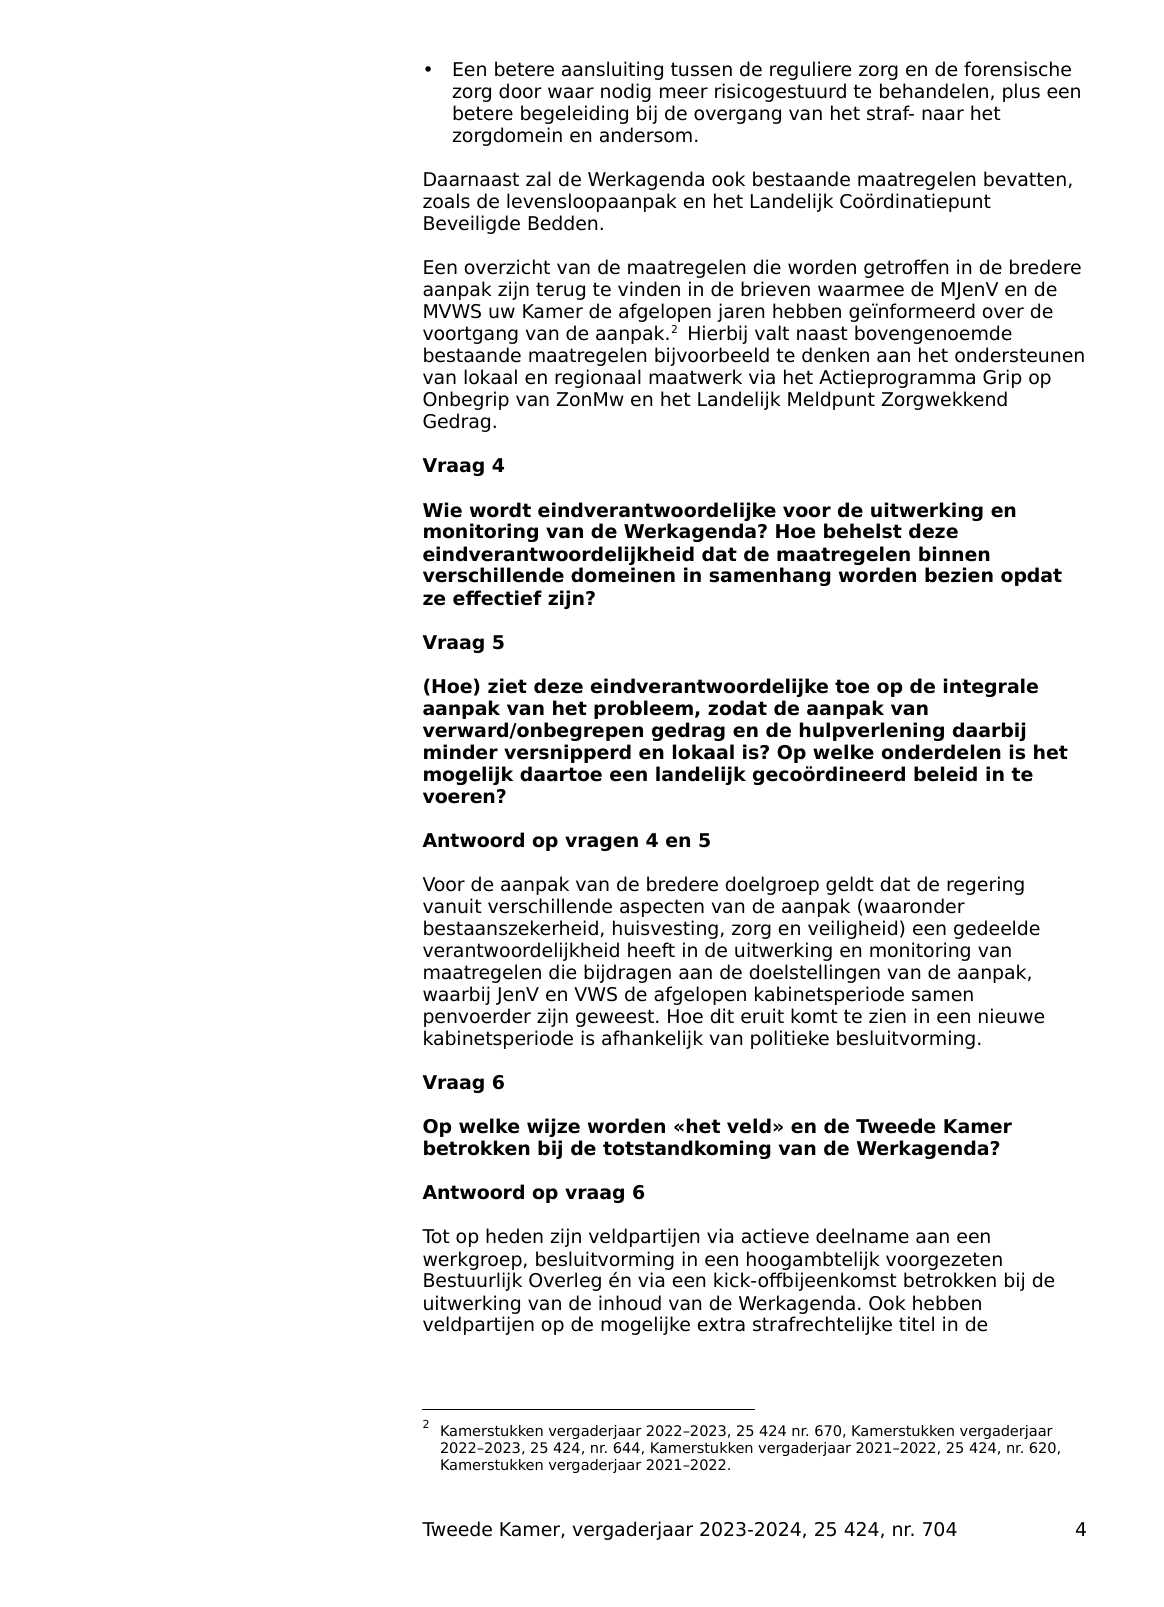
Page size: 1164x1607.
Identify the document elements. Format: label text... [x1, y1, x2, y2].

text Kamerstukken vergaderjaar 2022–2023, 25 424 nr. 670, Kamerstukken vergaderjaar 2022–2023, 25 424, nr. 644, Kamerstukken vergaderjaar 2021–2022, 25 424, nr. 620, Kamerstukken vergaderjaar 2021–2022. [422, 1418, 1087, 1474]
subtitle Antwoord op vragen 4 en 5 [422, 830, 1087, 852]
text Een overzicht van de maatregelen die worden getroffen in de bredere aanpak zijn terug te vinden in de brieven waarmee de MJenV en de MVWS uw Kamer de afgelopen jaren hebben geïnformeerd over de voortgang van de aanpak. Hierbij valt naast bovengenoemde bestaande maatregelen bijvoorbeeld te denken aan het ondersteunen van lokaal en regionaal maatwerk via het Actieprogramma Grip op Onbegrip van ZonMw en het Landelijk Meldpunt Zorgwekkend Gedrag. [422, 257, 1087, 433]
subtitle Vraag 5 [422, 632, 1087, 653]
subtitle Vraag 4 [422, 455, 1087, 477]
text • Een betere aansluiting tussen de reguliere zorg en de forensische zorg door waar nodig meer risicogestuurd te behandelen, plus een betere begeleiding bij de overgang van het straf- naar het zorgdomein en andersom. [422, 59, 1087, 147]
text Voor de aanpak van de bredere doelgroep geldt dat de regering vanuit verschillende aspecten van de aanpak (waaronder bestaanszekerheid, huisvesting, zorg en veiligheid) een gedeelde verantwoordelijkheid heeft in de uitwerking en monitoring van maatregelen die bijdragen aan de doelstellingen van de aanpak, waarbij JenV en VWS de afgelopen kabinetsperiode samen penvoerder zijn geweest. Hoe dit eruit komt te zien in een nieuwe kabinetsperiode is afhankelijk van politieke besluitvorming. [422, 874, 1087, 1050]
text Op welke wijze worden «het veld» en de Tweede Kamer betrokken bij de totstandkoming van de Werkagenda? [422, 1116, 1087, 1160]
subtitle Vraag 6 [422, 1072, 1087, 1094]
text Tot op heden zijn veldpartijen via actieve deelname aan een werkgroep, besluitvorming in een hoogambtelijk voorgezeten Bestuurlijk Overleg én via een kick-offbijeenkomst betrokken bij de uitwerking van de inhoud van de Werkagenda. Ook hebben veldpartijen op de mogelijke extra strafrechtelijke titel in de [422, 1226, 1087, 1336]
text (Hoe) ziet deze eindverantwoordelijke toe op de integrale aanpak van het probleem, zodat de aanpak van verward/onbegrepen gedrag en de hulpverlening daarbij minder versnipperd en lokaal is? Op welke onderdelen is het mogelijk daartoe een landelijk gecoördineerd beleid in te voeren? [422, 676, 1087, 808]
text Wie wordt eindverantwoordelijke voor de uitwerking en monitoring van de Werkagenda? Hoe behelst deze eindverantwoordelijkheid dat de maatregelen binnen verschillende domeinen in samenhang worden bezien opdat ze effectief zijn? [422, 499, 1087, 609]
text Daarnaast zal de Werkagenda ook bestaande maatregelen bevatten, zoals de levensloopaanpak en het Landelijk Coördinatiepunt Beveiligde Bedden. [422, 169, 1087, 235]
subtitle Antwoord op vraag 6 [422, 1182, 1087, 1204]
